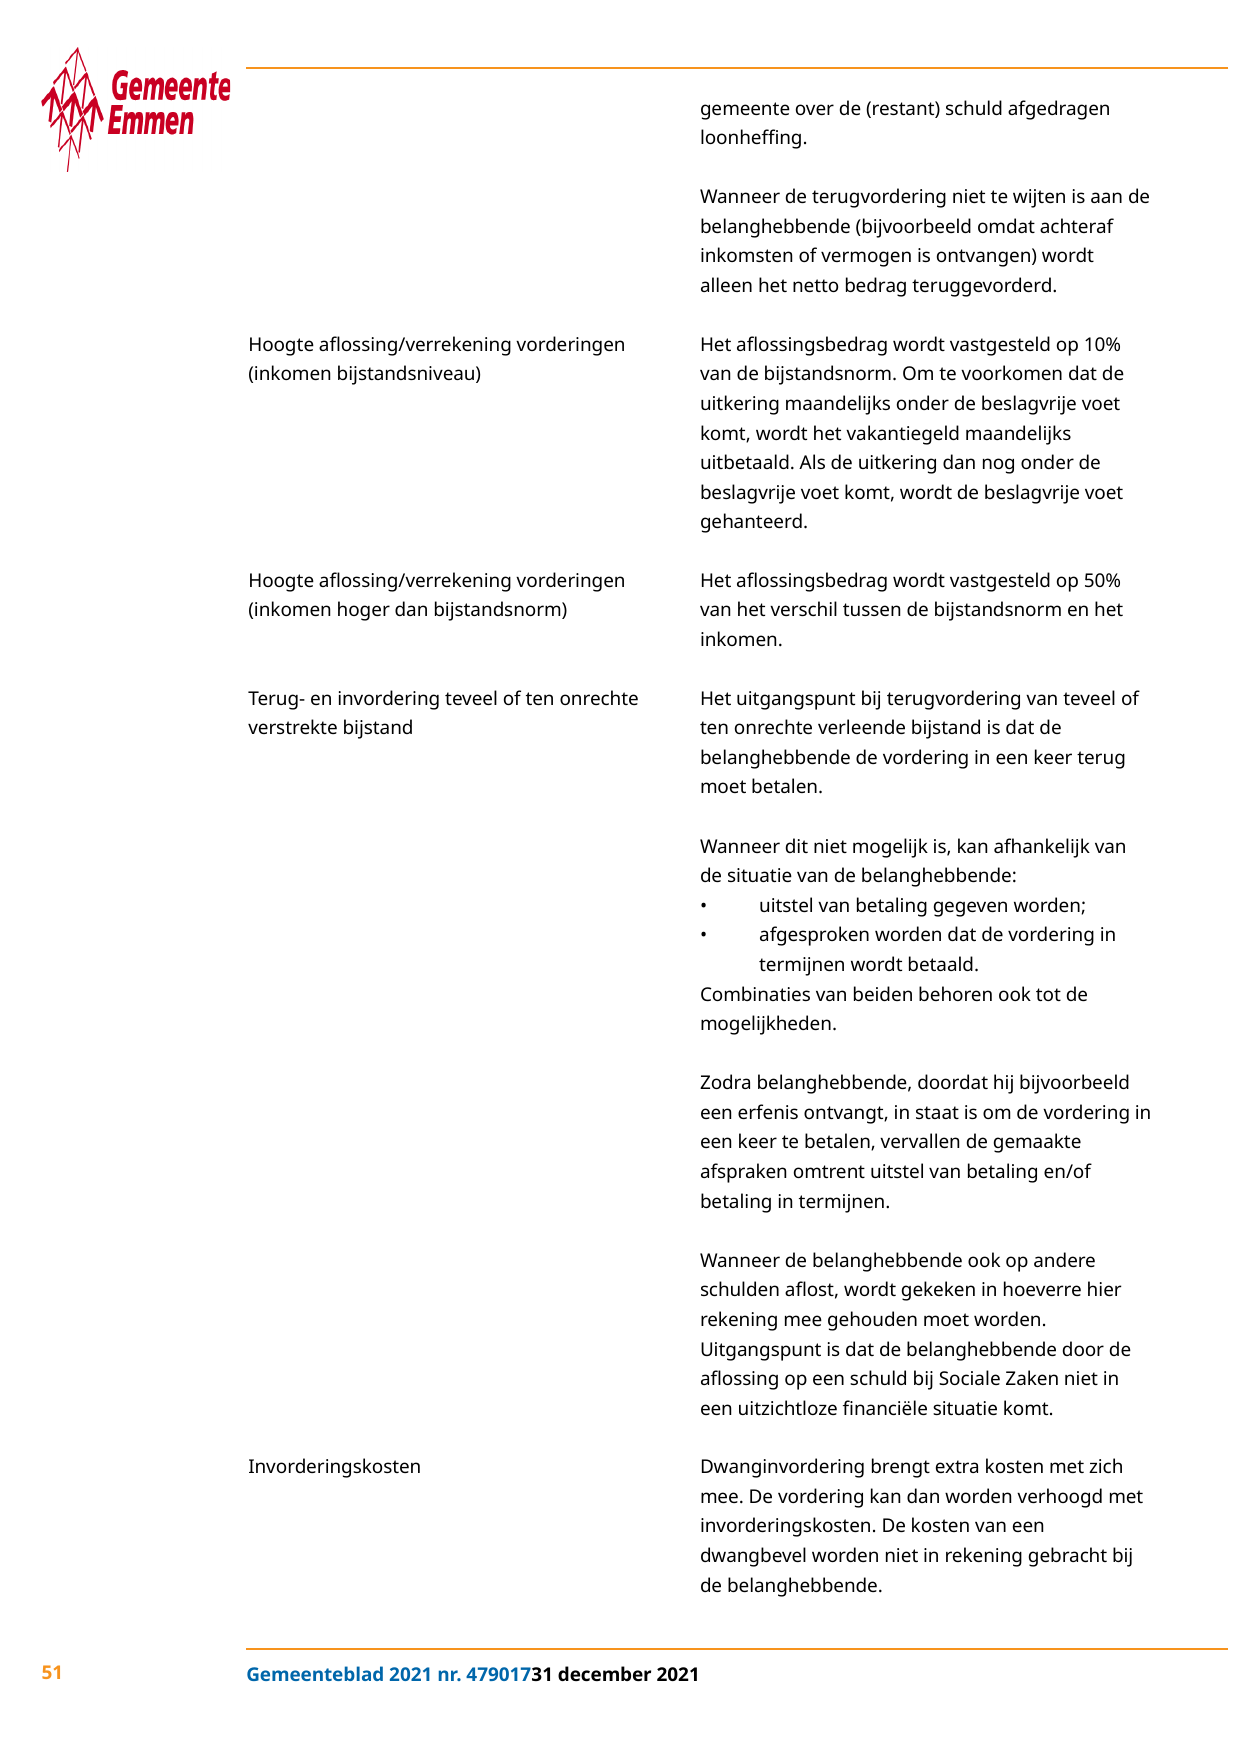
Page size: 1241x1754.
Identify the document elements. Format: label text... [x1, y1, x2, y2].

table_header Dwanginvordering brengt extra kosten met zich mee. De vordering kan dan worden verhoogd met invorderingskosten. De kosten van een dwangbevel worden niet in rekening gebracht bij de belanghebbende. [700, 1454, 1152, 1598]
picture [41, 47, 231, 172]
table_header Terug- en invordering teveel of ten onrechte verstrekte bijstand [248, 685, 700, 1421]
table_header Hoogte aflossing/verrekening vorderingen (inkomen bijstandsniveau) [248, 331, 700, 534]
table_header Het aflossingsbedrag wordt vastgesteld op 10% van de bijstandsnorm. Om te voorkomen dat de uitkering maandelijks onder de beslagvrije voet komt, wordt het vakantiegeld maandelijks uitbetaald. Als de uitkering dan nog onder de beslagvrije voet komt, wordt de beslagvrije voet gehanteerd. [700, 331, 1152, 534]
table_header Invorderingskosten [248, 1454, 700, 1598]
table_header Het aflossingsbedrag wordt vastgesteld op 50% van het verschil tussen de bijstandsnorm en het inkomen. [700, 567, 1152, 652]
table_header Het uitgangspunt bij terugvordering van teveel of ten onrechte verleende bijstand is dat de belanghebbende de vordering in een keer terug moet betalen. Wanneer dit niet mogelijk is, kan afhankelijk van de situatie van de belanghebbende: uitstel van betaling gegeven worden; afgesproken worden dat de vordering in termijnen wordt betaald. Combinaties van beiden behoren ook tot de mogelijkheden. Zodra belanghebbende, doordat hij bijvoorbeeld een erfenis ontvangt, in staat is om de vordering in een keer te betalen, vervallen de gemaakte afspraken omtrent uitstel van betaling en/of betaling in termijnen. Wanneer de belanghebbende ook op andere schulden aflost, wordt gekeken in hoeverre hier rekening mee gehouden moet worden. Uitgangspunt is dat de belanghebbende door de aflossing op een schuld bij Sociale Zaken niet in een uitzichtloze financiële situatie komt. [700, 685, 1152, 1421]
table_header Hoogte aflossing/verrekening vorderingen (inkomen hoger dan bijstandsnorm) [248, 567, 700, 652]
table_header [248, 95, 700, 298]
table_header gemeente over de (restant) schuld afgedragen loonheffing. Wanneer de terugvordering niet te wijten is aan de belanghebbende (bijvoorbeeld omdat achteraf inkomsten of vermogen is ontvangen) wordt alleen het netto bedrag teruggevorderd. [700, 95, 1152, 298]
